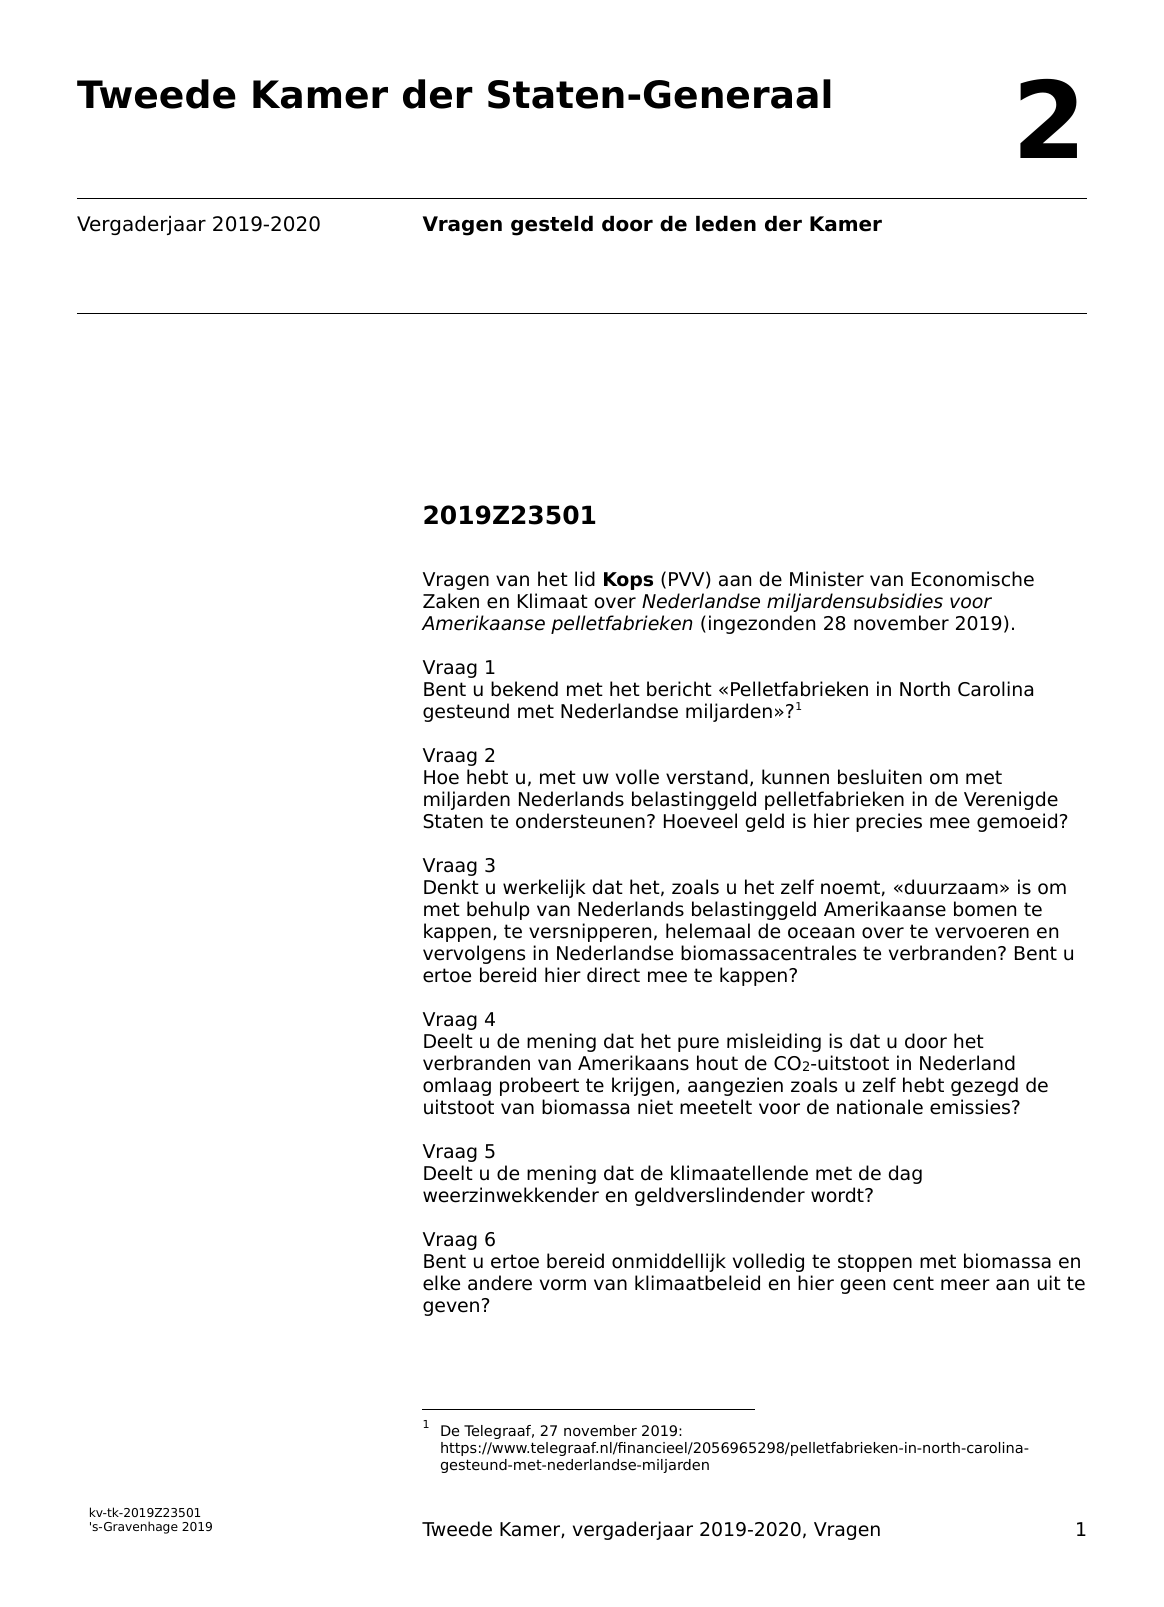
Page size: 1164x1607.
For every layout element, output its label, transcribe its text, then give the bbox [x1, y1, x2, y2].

text kv-tk-2019Z23501 [88, 1506, 323, 1520]
table_header 2 [886, 59, 1087, 198]
text Denkt u werkelijk dat het, zoals u het zelf noemt, «duurzaam» is om met behulp van Nederlands belastinggeld Amerikaanse bomen te kappen, te versnipperen, helemaal de oceaan over te vervoeren en vervolgens in Nederlandse biomassacentrales te verbranden? Bent u ertoe bereid hier direct mee te kappen? [422, 877, 1087, 987]
text Vraag 6 [422, 1229, 1087, 1251]
text Bent u bekend met het bericht «Pelletfabrieken in North Carolina gesteund met Nederlandse miljarden»? [422, 679, 1087, 723]
text Deelt u de mening dat de klimaatellende met de dag weerzinwekkender en geldverslindender wordt? [422, 1163, 1087, 1207]
text Deelt u de mening dat het pure misleiding is dat u door het verbranden van Amerikaans hout de CO2-uitstoot in Nederland omlaag probeert te krijgen, aangezien zoals u zelf hebt gezegd de uitstoot van biomassa niet meetelt voor de nationale emissies? [422, 1031, 1087, 1119]
table_header Tweede Kamer der Staten-Generaal [77, 59, 886, 198]
text Bent u ertoe bereid onmiddellijk volledig te stoppen met biomassa en elke andere vorm van klimaatbeleid en hier geen cent meer aan uit te geven? [422, 1251, 1087, 1317]
text Vraag 1 [422, 657, 1087, 679]
text Vraag 4 [422, 1009, 1087, 1031]
text Vragen van het lid Kops (PVV) aan de Minister van Economische Zaken en Klimaat over Nederlandse miljardensubsidies voor Amerikaanse pelletfabrieken (ingezonden 28 november 2019). [422, 569, 1087, 635]
table_cell Vergaderjaar 2019-2020 [77, 199, 422, 313]
text 2019Z23501 [422, 501, 1087, 531]
text De Telegraaf, 27 november 2019: https://www.telegraaf.nl/financieel/2056965298/pelletfabrieken-in-north-carolina-gesteund-met-nederlandse-miljarden [422, 1418, 1087, 1474]
text Hoe hebt u, met uw volle verstand, kunnen besluiten om met miljarden Nederlands belastinggeld pelletfabrieken in de Verenigde Staten te ondersteunen? Hoeveel geld is hier precies mee gemoeid? [422, 767, 1087, 833]
text 's-Gravenhage 2019 [88, 1520, 323, 1534]
table_cell Vragen gesteld door de leden der Kamer [422, 199, 1087, 313]
text Vraag 2 [422, 745, 1087, 767]
text Vraag 5 [422, 1141, 1087, 1163]
text Vraag 3 [422, 855, 1087, 877]
